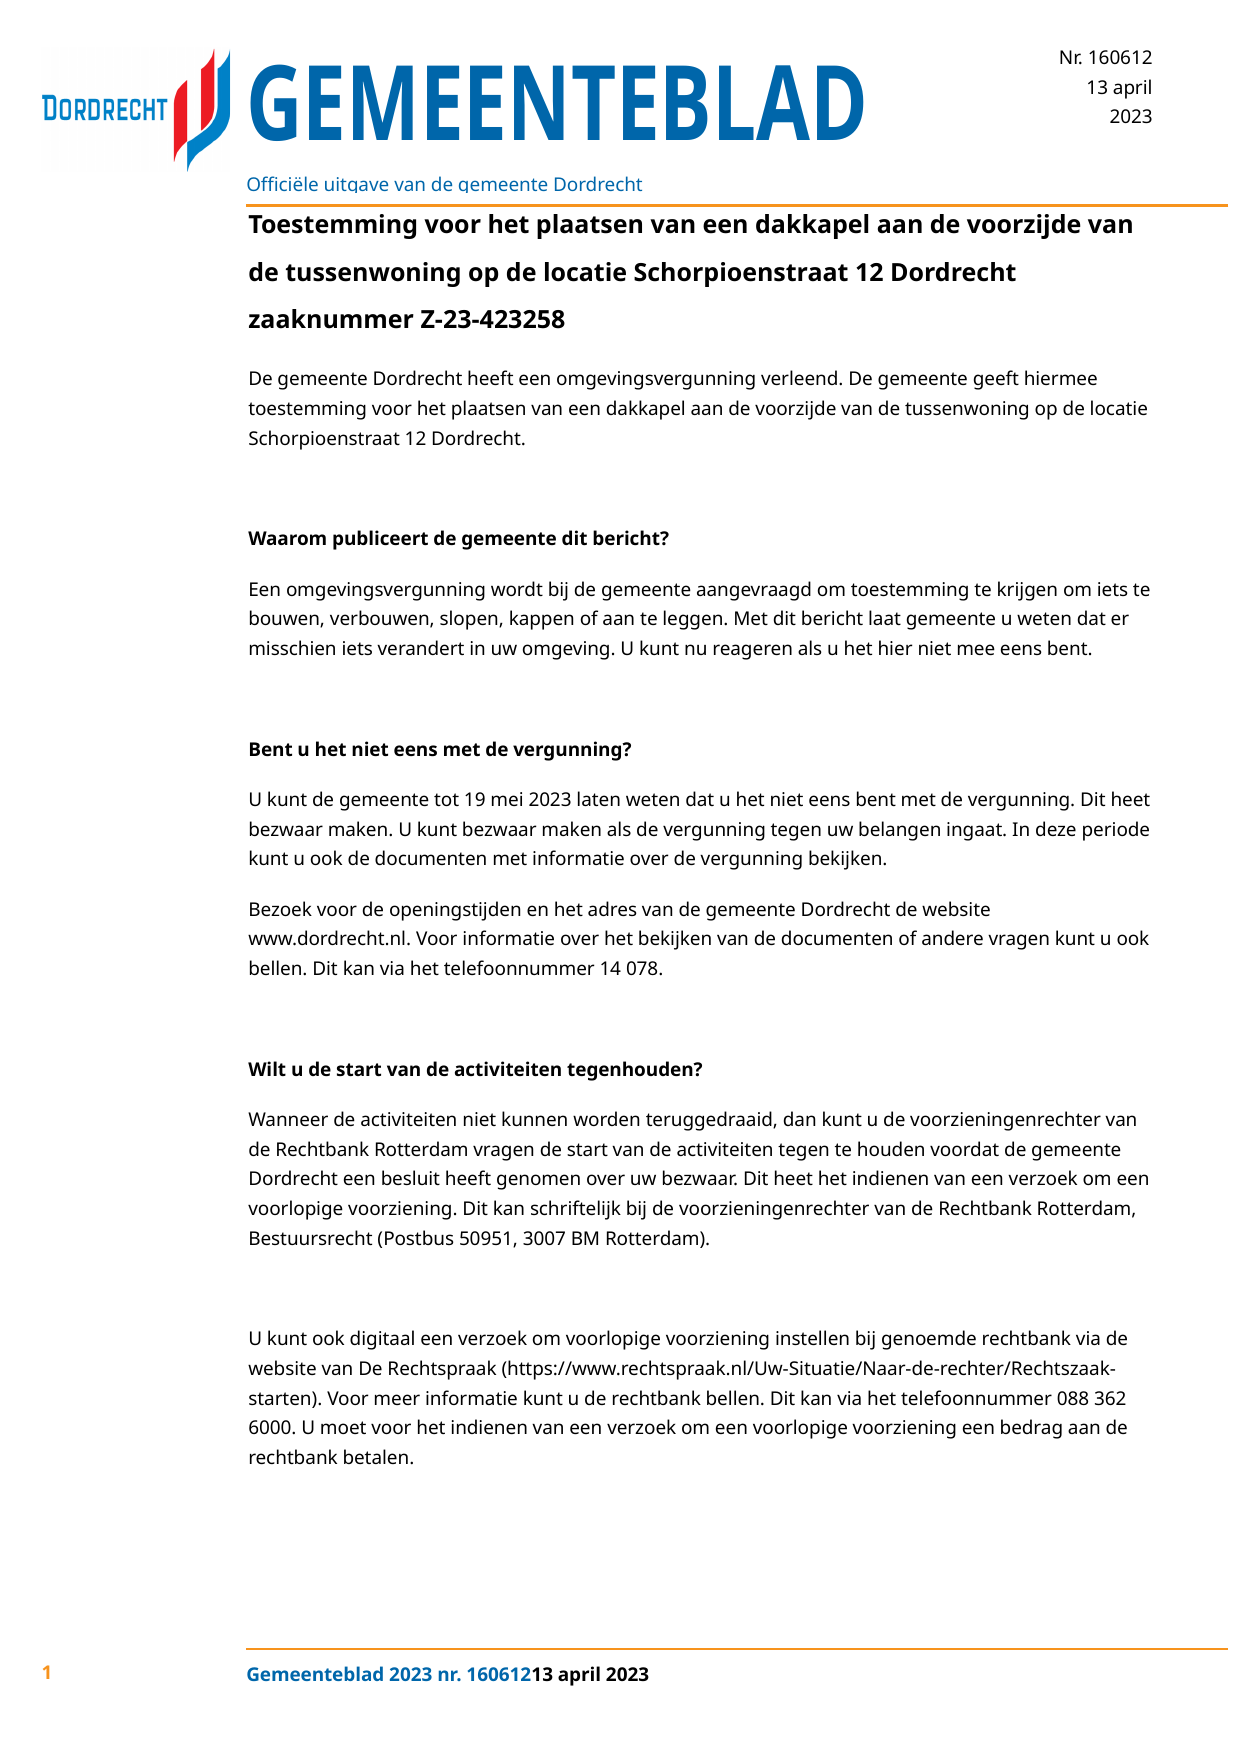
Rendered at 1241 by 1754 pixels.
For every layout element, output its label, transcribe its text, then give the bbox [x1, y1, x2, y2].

text Waarom publiceert de gemeente dit bericht? [248, 526, 1152, 551]
text U kunt de gemeente tot 19 mei 2023 laten weten dat u het niet eens bent met de vergunning. Dit heet bezwaar maken. U kunt bezwaar maken als de vergunning tegen uw belangen ingaat. In deze periode kunt u ook de documenten met informatie over de vergunning bekijken. [248, 786, 1152, 871]
text Toestemming voor het plaatsen van een dakkapel aan de voorzijde van de tussenwoning op de locatie Schorpioenstraat 12 Dordrecht zaaknummer Z-23-423258 [248, 207, 1152, 336]
picture [41, 47, 231, 172]
text Wanneer de activiteiten niet kunnen worden teruggedraaid, dan kunt u de voorzieningenrechter van de Rechtbank Rotterdam vragen de start van de activiteiten tegen te houden voordat de gemeente Dordrecht een besluit heeft genomen over uw bezwaar. Dit heet het indienen van een verzoek om een voorlopige voorziening. Dit kan schriftelijk bij de voorzieningenrechter van de Rechtbank Rotterdam, Bestuursrecht (Postbus 50951, 3007 BM Rotterdam). [248, 1106, 1152, 1250]
text De gemeente Dordrecht heeft een omgevingsvergunning verleend. De gemeente geeft hiermee toestemming voor het plaatsen van een dakkapel aan de voorzijde van de tussenwoning op de locatie Schorpioenstraat 12 Dordrecht. [248, 366, 1152, 450]
text Bent u het niet eens met de vergunning? [248, 736, 1152, 762]
text U kunt ook digitaal een verzoek om voorlopige voorziening instellen bij genoemde rechtbank via de website van De Rechtspraak (https://www.rechtspraak.nl/Uw-Situatie/Naar-de-rechter/Rechtszaak-starten). Voor meer informatie kunt u de rechtbank bellen. Dit kan via het telefoonnummer 088 362 6000. U moet voor het indienen van een verzoek om een voorlopige voorziening een bedrag aan de rechtbank betalen. [248, 1326, 1152, 1469]
text Wilt u de start van de activiteiten tegenhouden? [248, 1056, 1152, 1082]
text Een omgevingsvergunning wordt bij de gemeente aangevraagd om toestemming te krijgen om iets te bouwen, verbouwen, slopen, kappen of aan te leggen. Met dit bericht laat gemeente u weten dat er misschien iets verandert in uw omgeving. U kunt nu reageren als u het hier niet mee eens bent. [248, 576, 1152, 661]
text Bezoek voor de openingstijden en het adres van de gemeente Dordrecht de website www.dordrecht.nl. Voor informatie over het bekijken van de documenten of andere vragen kunt u ook bellen. Dit kan via het telefoonnummer 14 078. [248, 896, 1152, 981]
